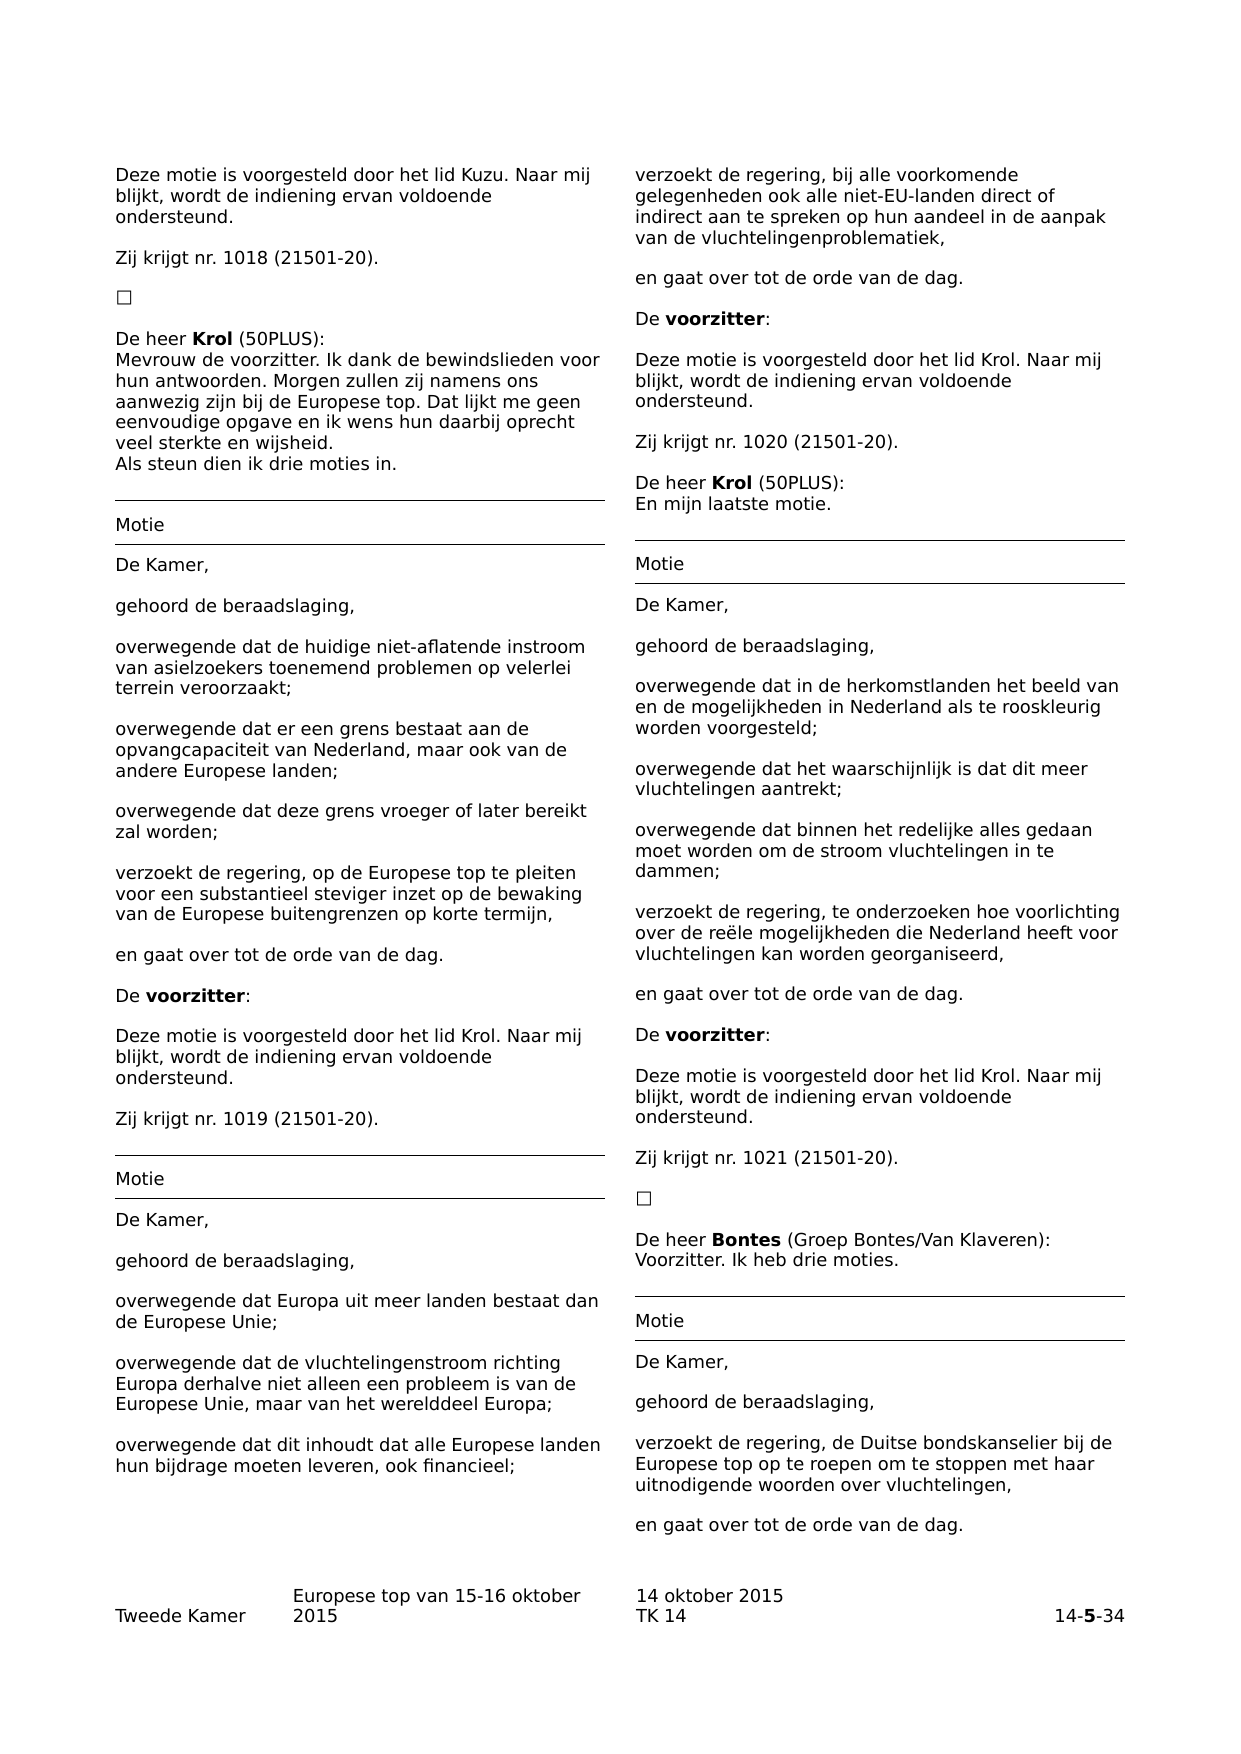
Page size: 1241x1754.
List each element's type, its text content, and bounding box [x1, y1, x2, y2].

text gehoord de beraadslaging, [115, 1251, 605, 1271]
text De voorzitter: [635, 1025, 1125, 1046]
text Motie [115, 514, 605, 535]
text overwegende dat er een grens bestaat aan de opvangcapaciteit van Nederland, maar ook van de andere Europese landen; [115, 719, 605, 781]
text Deze motie is voorgesteld door het lid Krol. Naar mij blijkt, wordt de indiening ervan voldoende ondersteund. [635, 1066, 1125, 1128]
text Motie [115, 1169, 605, 1190]
text De Kamer, [635, 595, 1125, 616]
text Motie [635, 1311, 1125, 1332]
text Zij krijgt nr. 1018 (21501-20). [115, 247, 605, 268]
text en gaat over tot de orde van de dag. [635, 268, 1125, 289]
text De voorzitter: [635, 309, 1125, 330]
text overwegende dat in de herkomstlanden het beeld van en de mogelijkheden in Nederland als te rooskleurig worden voorgesteld; [635, 676, 1125, 738]
text En mijn laatste motie. [635, 493, 1125, 514]
text De Kamer, [115, 555, 605, 576]
text Zij krijgt nr. 1019 (21501-20). [115, 1108, 605, 1129]
text gehoord de beraadslaging, [635, 1392, 1125, 1413]
text De Kamer, [635, 1352, 1125, 1372]
text Mevrouw de voorzitter. Ik dank de bewindslieden voor hun antwoorden. Morgen zullen zij namens ons aanwezig zijn bij de Europese top. Dat lijkt me geen eenvoudige opgave en ik wens hun daarbij oprecht veel sterkte en wijsheid. [115, 350, 605, 454]
text verzoekt de regering, te onderzoeken hoe voorlichting over de reële mogelijkheden die Nederland heeft voor vluchtelingen kan worden georganiseerd, [635, 902, 1125, 964]
text Deze motie is voorgesteld door het lid Krol. Naar mij blijkt, wordt de indiening ervan voldoende ondersteund. [115, 1026, 605, 1088]
text De heer Krol (50PLUS): [115, 329, 605, 350]
text overwegende dat binnen het redelijke alles gedaan moet worden om de stroom vluchtelingen in te dammen; [635, 820, 1125, 882]
text ⬜ [115, 288, 605, 309]
text overwegende dat deze grens vroeger of later bereikt zal worden; [115, 801, 605, 843]
text overwegende dat de huidige niet-aflatende instroom van asielzoekers toenemend problemen op velerlei terrein veroorzaakt; [115, 637, 605, 699]
text gehoord de beraadslaging, [635, 636, 1125, 656]
text ⬜ [635, 1189, 1125, 1209]
text Deze motie is voorgesteld door het lid Kuzu. Naar mij blijkt, wordt de indiening ervan voldoende ondersteund. [115, 165, 605, 227]
text De Kamer, [115, 1210, 605, 1231]
text De heer Bontes (Groep Bontes/Van Klaveren): [635, 1229, 1125, 1250]
text verzoekt de regering, op de Europese top te pleiten voor een substantieel steviger inzet op de bewaking van de Europese buitengrenzen op korte termijn, [115, 863, 605, 925]
text Deze motie is voorgesteld door het lid Krol. Naar mij blijkt, wordt de indiening ervan voldoende ondersteund. [635, 350, 1125, 412]
text en gaat over tot de orde van de dag. [635, 984, 1125, 1005]
text verzoekt de regering, bij alle voorkomende gelegenheden ook alle niet-EU-landen direct of indirect aan te spreken op hun aandeel in de aanpak van de vluchtelingenproblematiek, [635, 165, 1125, 248]
text Zij krijgt nr. 1020 (21501-20). [635, 432, 1125, 453]
text Als steun dien ik drie moties in. [115, 454, 605, 475]
text overwegende dat dit inhoudt dat alle Europese landen hun bijdrage moeten leveren, ook financieel; [115, 1435, 605, 1476]
text overwegende dat Europa uit meer landen bestaat dan de Europese Unie; [115, 1291, 605, 1333]
text overwegende dat de vluchtelingenstroom richting Europa derhalve niet alleen een probleem is van de Europese Unie, maar van het werelddeel Europa; [115, 1353, 605, 1415]
text De voorzitter: [115, 986, 605, 1006]
text en gaat over tot de orde van de dag. [635, 1515, 1125, 1536]
text Motie [635, 554, 1125, 575]
text verzoekt de regering, de Duitse bondskanselier bij de Europese top op te roepen om te stoppen met haar uitnodigende woorden over vluchtelingen, [635, 1433, 1125, 1495]
text Voorzitter. Ik heb drie moties. [635, 1250, 1125, 1271]
text Zij krijgt nr. 1021 (21501-20). [635, 1148, 1125, 1169]
text De heer Krol (50PLUS): [635, 473, 1125, 493]
text overwegende dat het waarschijnlijk is dat dit meer vluchtelingen aantrekt; [635, 758, 1125, 800]
text en gaat over tot de orde van de dag. [115, 945, 605, 966]
text gehoord de beraadslaging, [115, 596, 605, 617]
